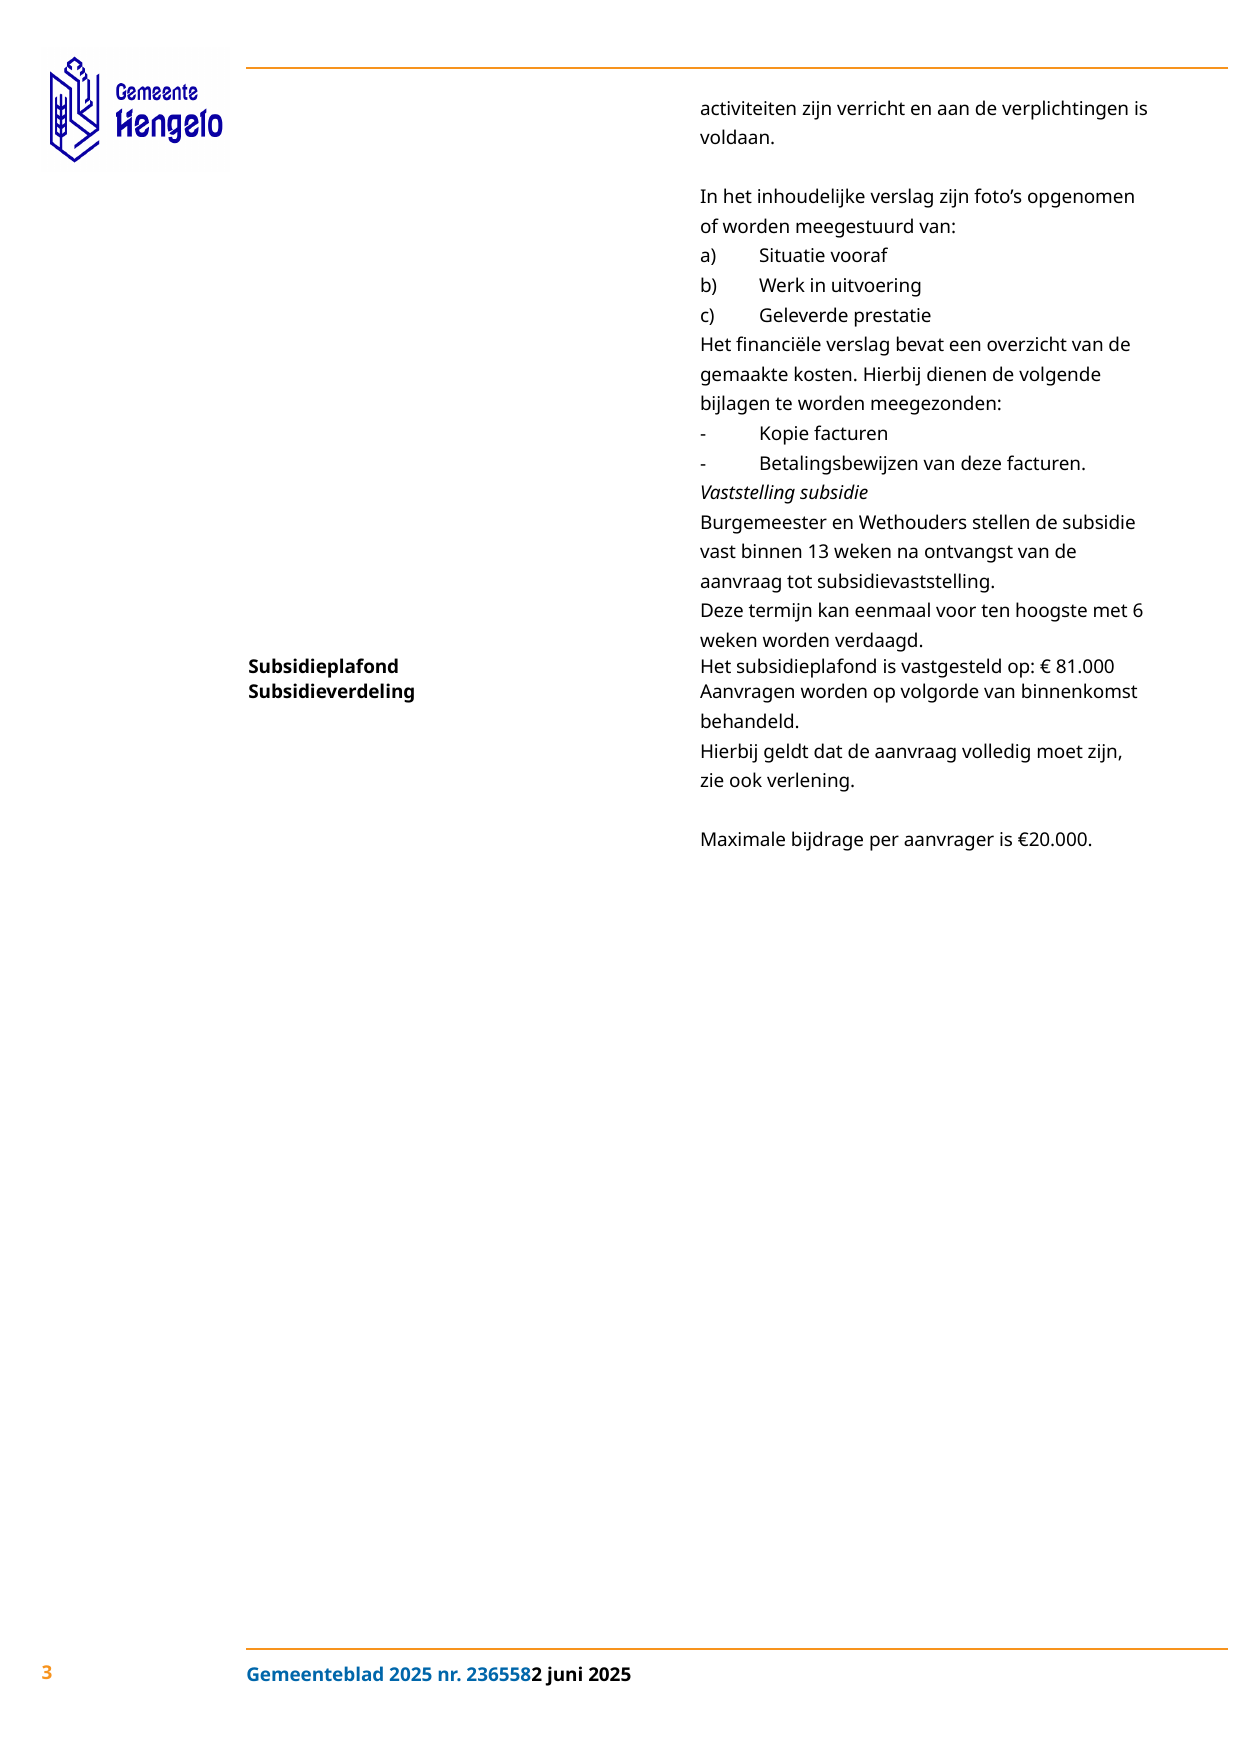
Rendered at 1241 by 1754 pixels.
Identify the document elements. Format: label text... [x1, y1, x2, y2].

table_cell [248, 95, 700, 653]
table_cell Het subsidieplafond is vastgesteld op: € 81.000 [700, 653, 1152, 679]
table_cell Subsidieverdeling [248, 679, 700, 852]
table_cell Aanvragen worden op volgorde van binnenkomst behandeld. Hierbij geldt dat de aanvraag volledig moet zijn, zie ook verlening. Maximale bijdrage per aanvrager is €20.000. [700, 679, 1152, 852]
table_cell activiteiten zijn verricht en aan de verplichtingen is voldaan. In het inhoudelijke verslag zijn foto’s opgenomen of worden meegestuurd van: Situatie vooraf Werk in uitvoering Geleverde prestatie Het financiële verslag bevat een overzicht van de gemaakte kosten. Hierbij dienen de volgende bijlagen te worden meegezonden: Kopie facturen Betalingsbewijzen van deze facturen. Vaststelling subsidie Burgemeester en Wethouders stellen de subsidie vast binnen 13 weken na ontvangst van de aanvraag tot subsidievaststelling. Deze termijn kan eenmaal voor ten hoogste met 6 weken worden verdaagd. [700, 95, 1152, 653]
table_cell Subsidieplafond [248, 653, 700, 679]
picture [41, 47, 231, 172]
